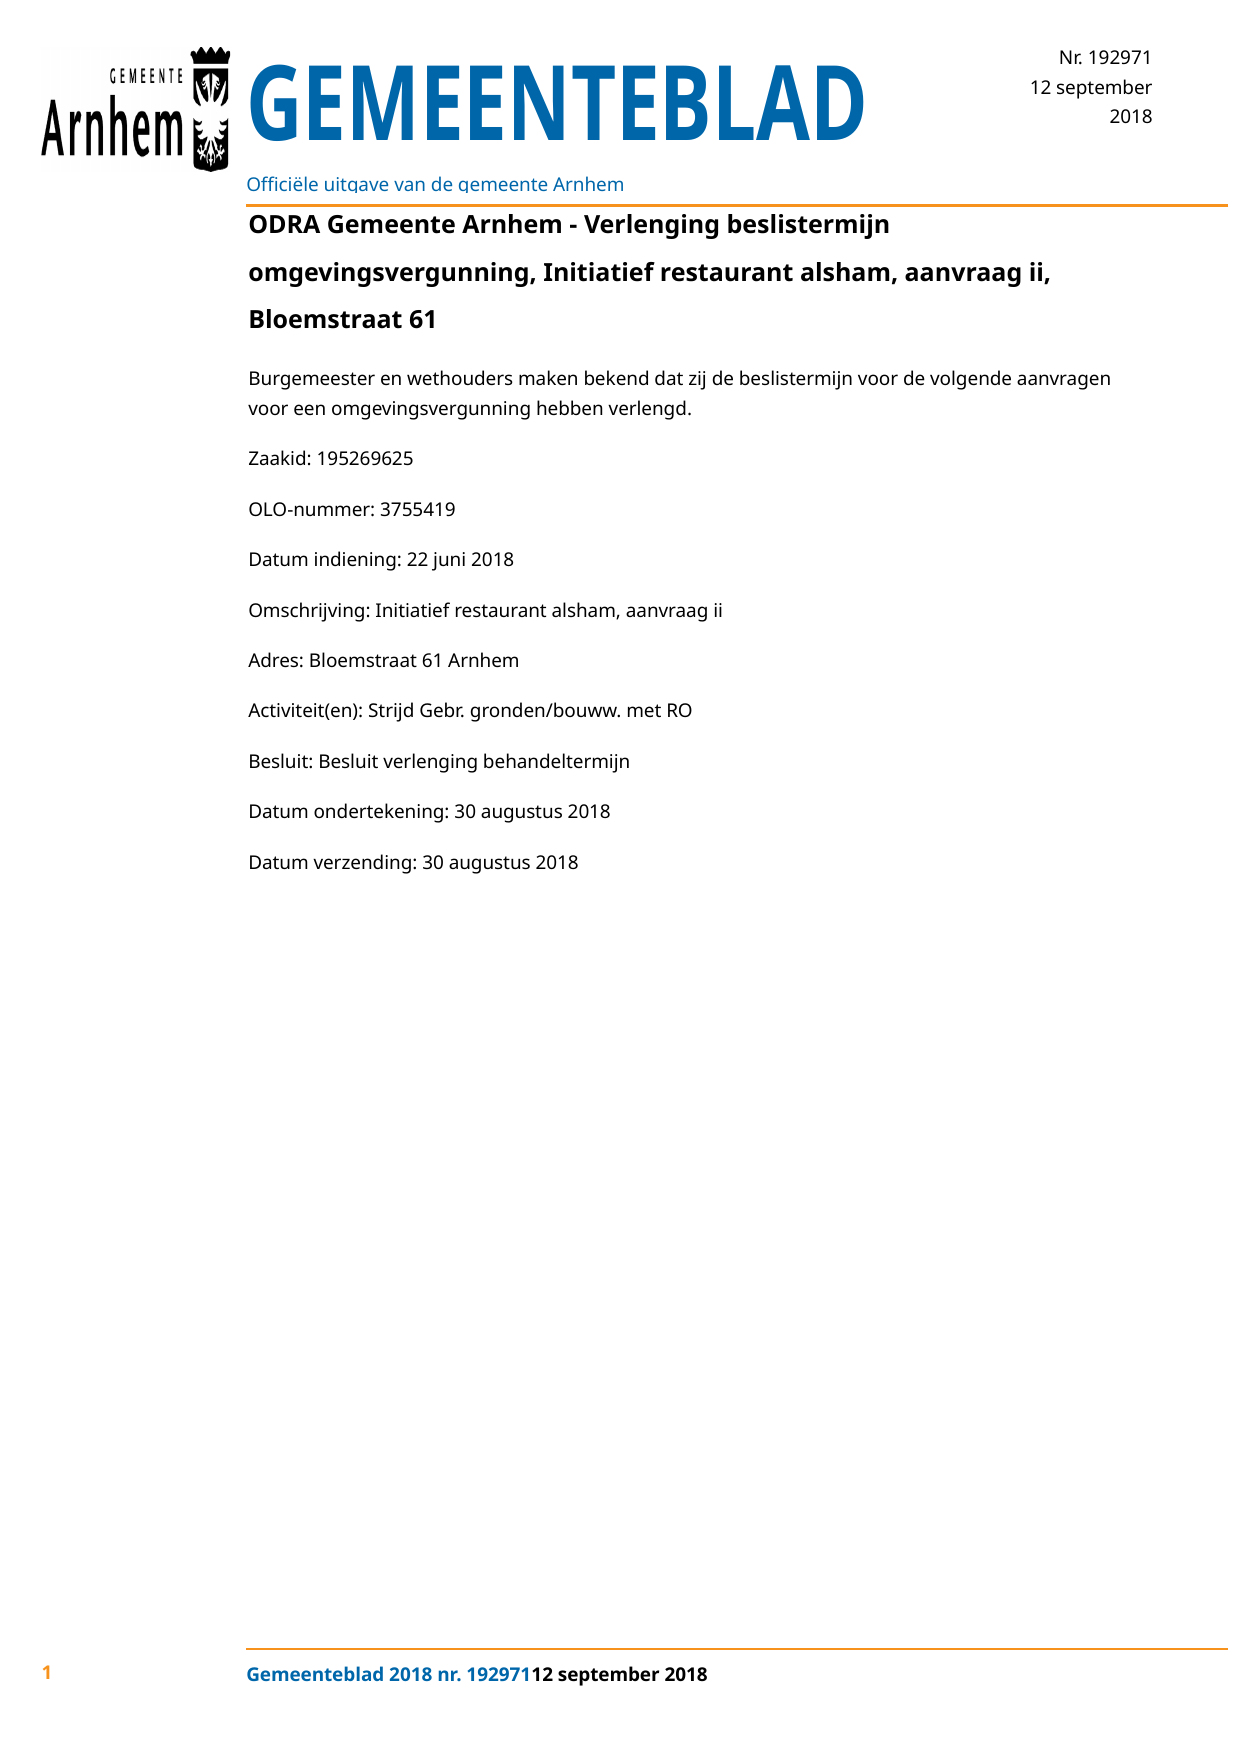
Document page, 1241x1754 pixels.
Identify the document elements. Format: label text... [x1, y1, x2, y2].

text Datum verzending: 30 augustus 2018 [248, 849, 1152, 874]
text Zaakid: 195269625 [248, 446, 1152, 471]
text Adres: Bloemstraat 61 Arnhem [248, 647, 1152, 673]
text Activiteit(en): Strijd Gebr. gronden/bouww. met RO [248, 698, 1152, 723]
picture [41, 47, 231, 172]
text Datum ondertekening: 30 augustus 2018 [248, 798, 1152, 824]
text OLO-nummer: 3755419 [248, 496, 1152, 522]
text ODRA Gemeente Arnhem - Verlenging beslistermijn omgevingsvergunning, Initiatief restaurant alsham, aanvraag ii, Bloemstraat 61 [248, 207, 1152, 336]
text Besluit: Besluit verlenging behandeltermijn [248, 748, 1152, 774]
text Omschrijving: Initiatief restaurant alsham, aanvraag ii [248, 597, 1152, 622]
text Burgemeester en wethouders maken bekend dat zij de beslistermijn voor de volgende aanvragen voor een omgevingsvergunning hebben verlengd. [248, 366, 1152, 421]
text Datum indiening: 22 juni 2018 [248, 546, 1152, 572]
